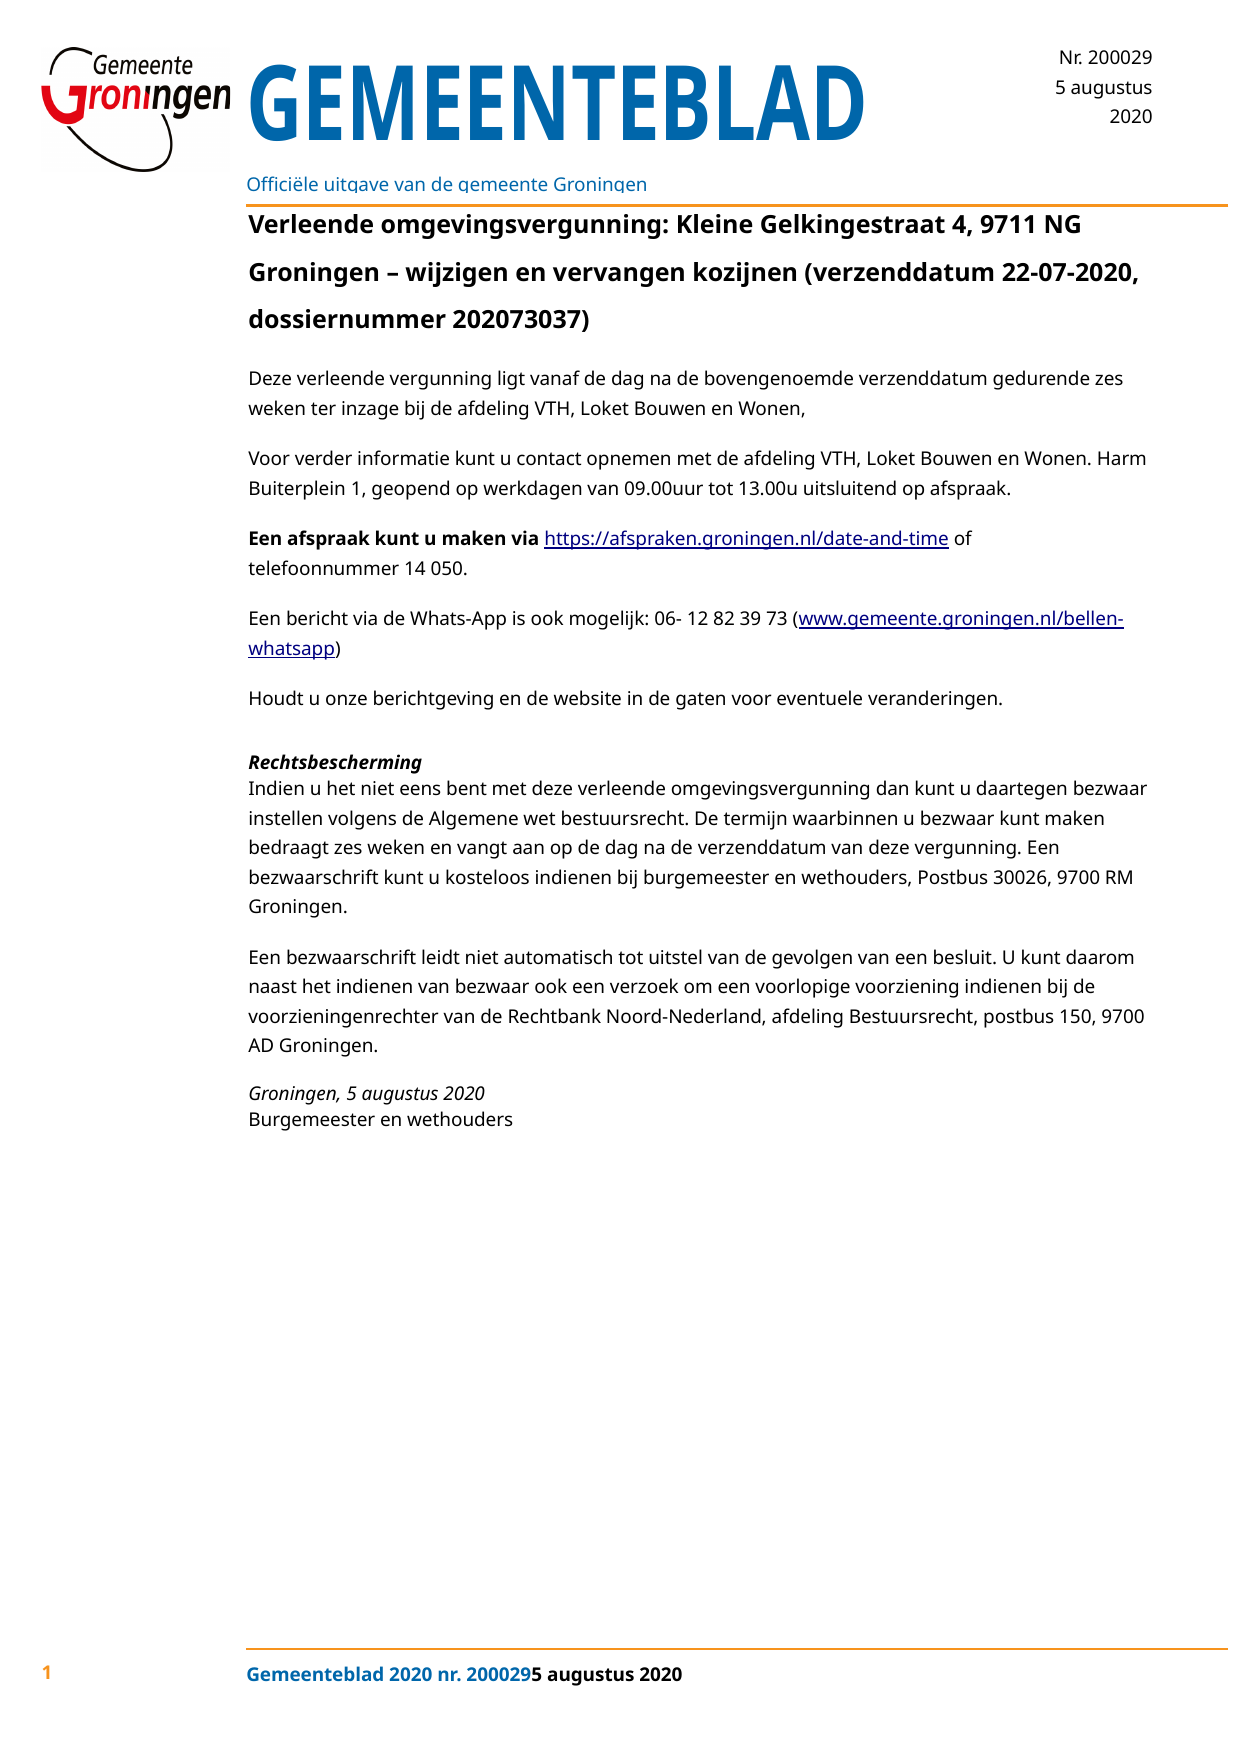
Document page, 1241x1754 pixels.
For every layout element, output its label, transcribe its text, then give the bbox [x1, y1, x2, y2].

text Een afspraak kunt u maken via https://afspraken.groningen.nl/date-and-time of telefoonnummer 14 050. [248, 526, 1152, 581]
text Deze verleende vergunning ligt vanaf de dag na de bovengenoemde verzenddatum gedurende zes weken ter inzage bij de afdeling VTH, Loket Bouwen en Wonen, [248, 366, 1152, 421]
text Een bericht via de Whats-App is ook mogelijk: 06- 12 82 39 73 (www.gemeente.groningen.nl/bellen-whatsapp) [248, 606, 1152, 661]
text Een bezwaarschrift leidt niet automatisch tot uitstel van de gevolgen van een besluit. U kunt daarom naast het indienen van bezwaar ook een verzoek om een voorlopige voorziening indienen bij de voorzieningenrechter van de Rechtbank Noord-Nederland, afdeling Bestuursrecht, postbus 150, 9700 AD Groningen. [248, 944, 1152, 1058]
text Burgemeester en wethouders [248, 1106, 1152, 1132]
text Indien u het niet eens bent met deze verleende omgevingsvergunning dan kunt u daartegen bezwaar instellen volgens de Algemene wet bestuursrecht. De termijn waarbinnen u bezwaar kunt maken bedraagt zes weken en vangt aan op de dag na de verzenddatum van deze vergunning. Een bezwaarschrift kunt u kosteloos indienen bij burgemeester en wethouders, Postbus 30026, 9700 RM Groningen. [248, 775, 1152, 919]
text Voor verder informatie kunt u contact opnemen met de afdeling VTH, Loket Bouwen en Wonen. Harm Buiterplein 1, geopend op werkdagen van 09.00uur tot 13.00u uitsluitend op afspraak. [248, 446, 1152, 501]
picture [41, 47, 231, 172]
text Groningen, 5 augustus 2020 [248, 1081, 1152, 1106]
text Verleende omgevingsvergunning: Kleine Gelkingestraat 4, 9711 NG Groningen – wijzigen en vervangen kozijnen (verzenddatum 22-07-2020, dossiernummer 202073037) [248, 207, 1152, 336]
text Houdt u onze berichtgeving en de website in de gaten voor eventuele veranderingen. [248, 686, 1152, 711]
text Rechtsbescherming [248, 749, 1152, 775]
